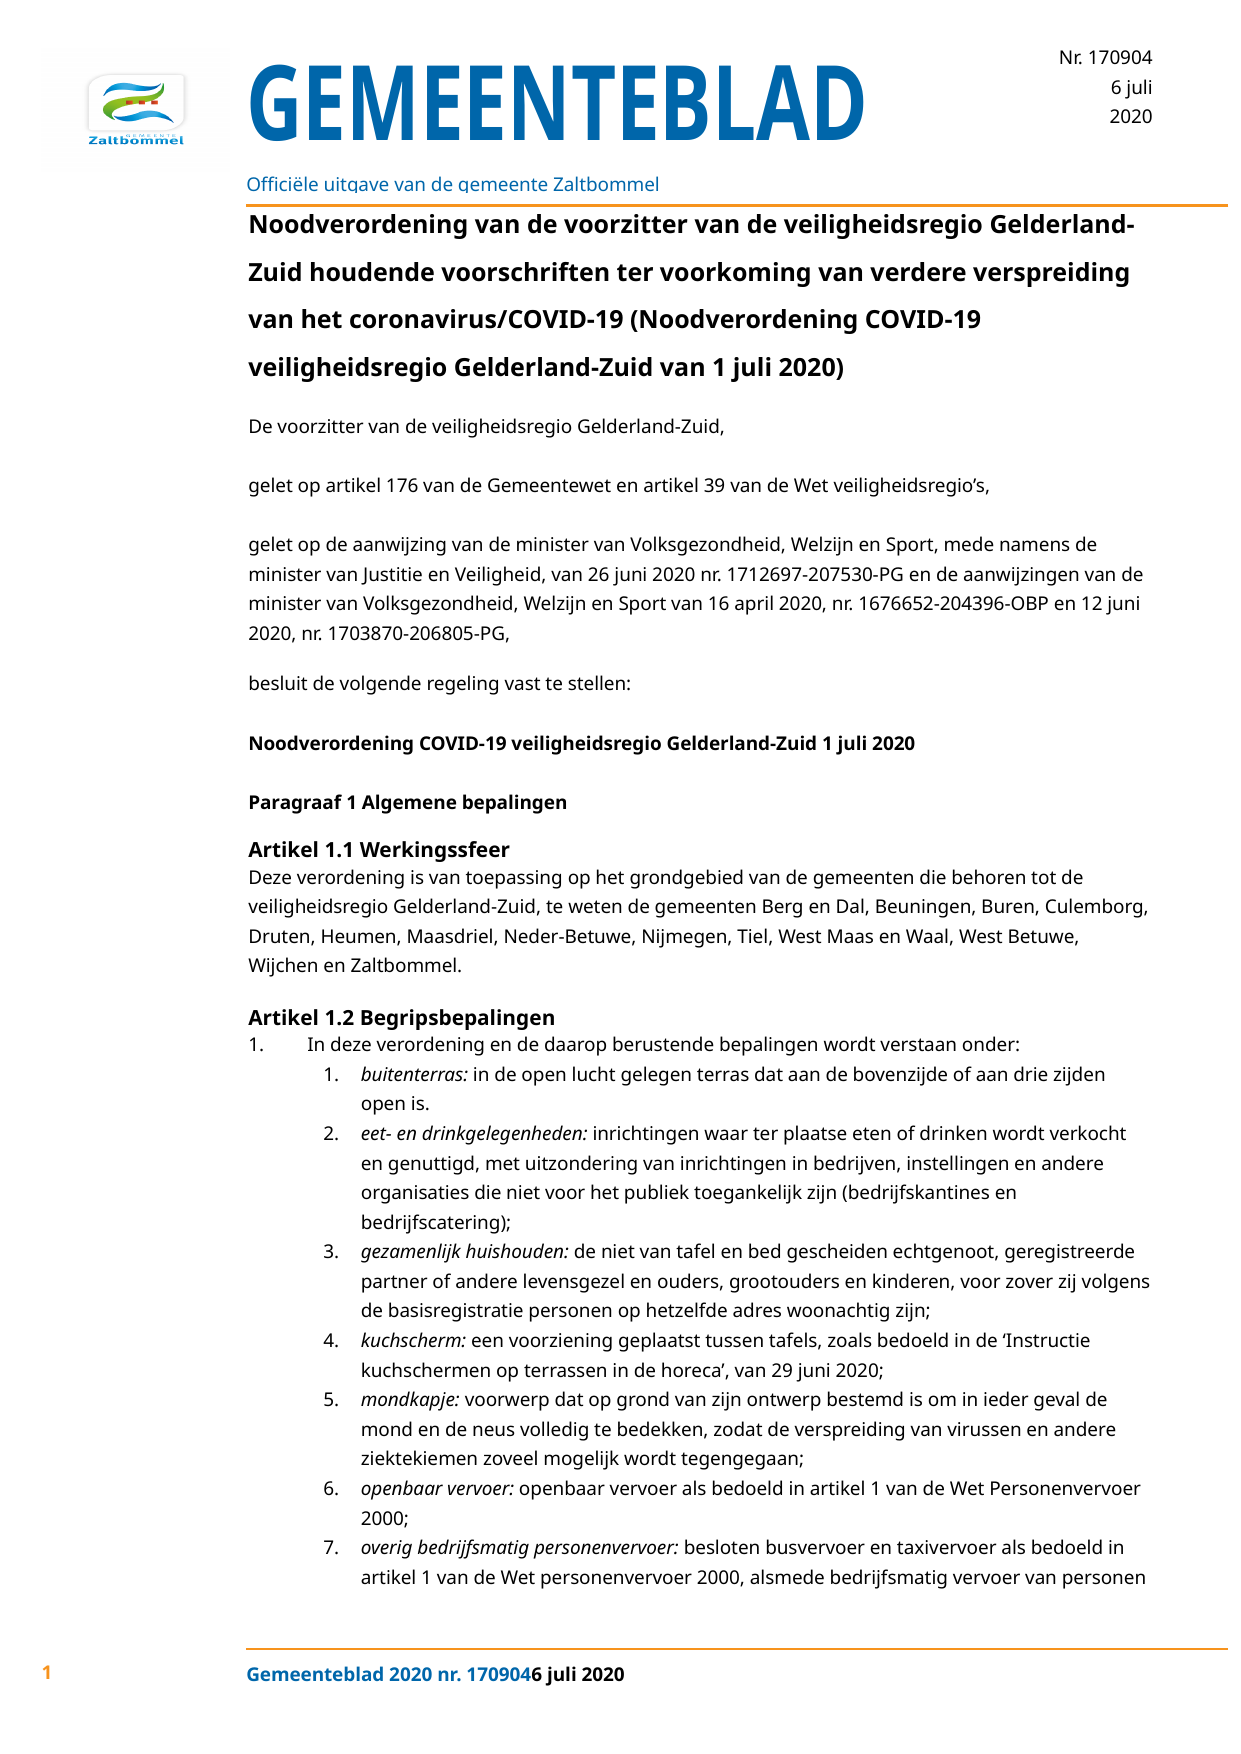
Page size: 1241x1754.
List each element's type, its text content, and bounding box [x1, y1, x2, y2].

list buitenterras: in de open lucht gelegen terras dat aan de bovenzijde of aan drie zijden open is. [323, 1061, 1152, 1116]
text Artikel 1.1 Werkingssfeer [248, 835, 1152, 864]
text besluit de volgende regeling vast te stellen: [248, 671, 1152, 696]
text gelet op artikel 176 van de Gemeentewet en artikel 39 van de Wet veiligheidsregio’s, [248, 472, 1152, 498]
text Artikel 1.2 Begripsbepalingen [248, 1003, 1152, 1031]
text De voorzitter van de veiligheidsregio Gelderland-Zuid, [248, 413, 1152, 439]
text Paragraaf 1 Algemene bepalingen [248, 789, 1152, 814]
text gelet op de aanwijzing van de minister van Volksgezondheid, Welzijn en Sport, mede namens de minister van Justitie en Veiligheid, van 26 juni 2020 nr. 1712697-207530-PG en de aanwijzingen van de minister van Volksgezondheid, Welzijn en Sport van 16 april 2020, nr. 1676652-204396-OBP en 12 juni 2020, nr. 1703870-206805-PG, [248, 531, 1152, 646]
list gezamenlijk huishouden: de niet van tafel en bed gescheiden echtgenoot, geregistreerde partner of andere levensgezel en ouders, grootouders en kinderen, voor zover zij volgens de basisregistratie personen op hetzelfde adres woonachtig zijn; [323, 1238, 1152, 1323]
picture [41, 47, 231, 172]
list In deze verordening en de daarop berustende bepalingen wordt verstaan onder: [248, 1031, 1152, 1057]
text Deze verordening is van toepassing op het grondgebied van de gemeenten die behoren tot de veiligheidsregio Gelderland-Zuid, te weten de gemeenten Berg en Dal, Beuningen, Buren, Culemborg, Druten, Heumen, Maasdriel, Neder-Betuwe, Nijmegen, Tiel, West Maas en Waal, West Betuwe, Wijchen en Zaltbommel. [248, 864, 1152, 978]
list overig bedrijfsmatig personenvervoer: besloten busvervoer en taxivervoer als bedoeld in artikel 1 van de Wet personenvervoer 2000, alsmede bedrijfsmatig vervoer van personen [323, 1534, 1152, 1590]
text Noodverordening van de voorzitter van de veiligheidsregio Gelderland-Zuid houdende voorschriften ter voorkoming van verdere verspreiding van het coronavirus/COVID-19 (Noodverordening COVID-19 veiligheidsregio Gelderland-Zuid van 1 juli 2020) [248, 207, 1152, 384]
list kuchscherm: een voorziening geplaatst tussen tafels, zoals bedoeld in de ‘Instructie kuchschermen op terrassen in de horeca’, van 29 juni 2020; [323, 1327, 1152, 1383]
text Noodverordening COVID-19 veiligheidsregio Gelderland-Zuid 1 juli 2020 [248, 730, 1152, 755]
list openbaar vervoer: openbaar vervoer als bedoeld in artikel 1 van de Wet Personenvervoer 2000; [323, 1475, 1152, 1531]
list eet- en drinkgelegenheden: inrichtingen waar ter plaatse eten of drinken wordt verkocht en genuttigd, met uitzondering van inrichtingen in bedrijven, instellingen en andere organisaties die niet voor het publiek toegankelijk zijn (bedrijfskantines en bedrijfscatering); [323, 1120, 1152, 1235]
list mondkapje: voorwerp dat op grond van zijn ontwerp bestemd is om in ieder geval de mond en de neus volledig te bedekken, zodat de verspreiding van virussen en andere ziektekiemen zoveel mogelijk wordt tegengegaan; [323, 1386, 1152, 1471]
